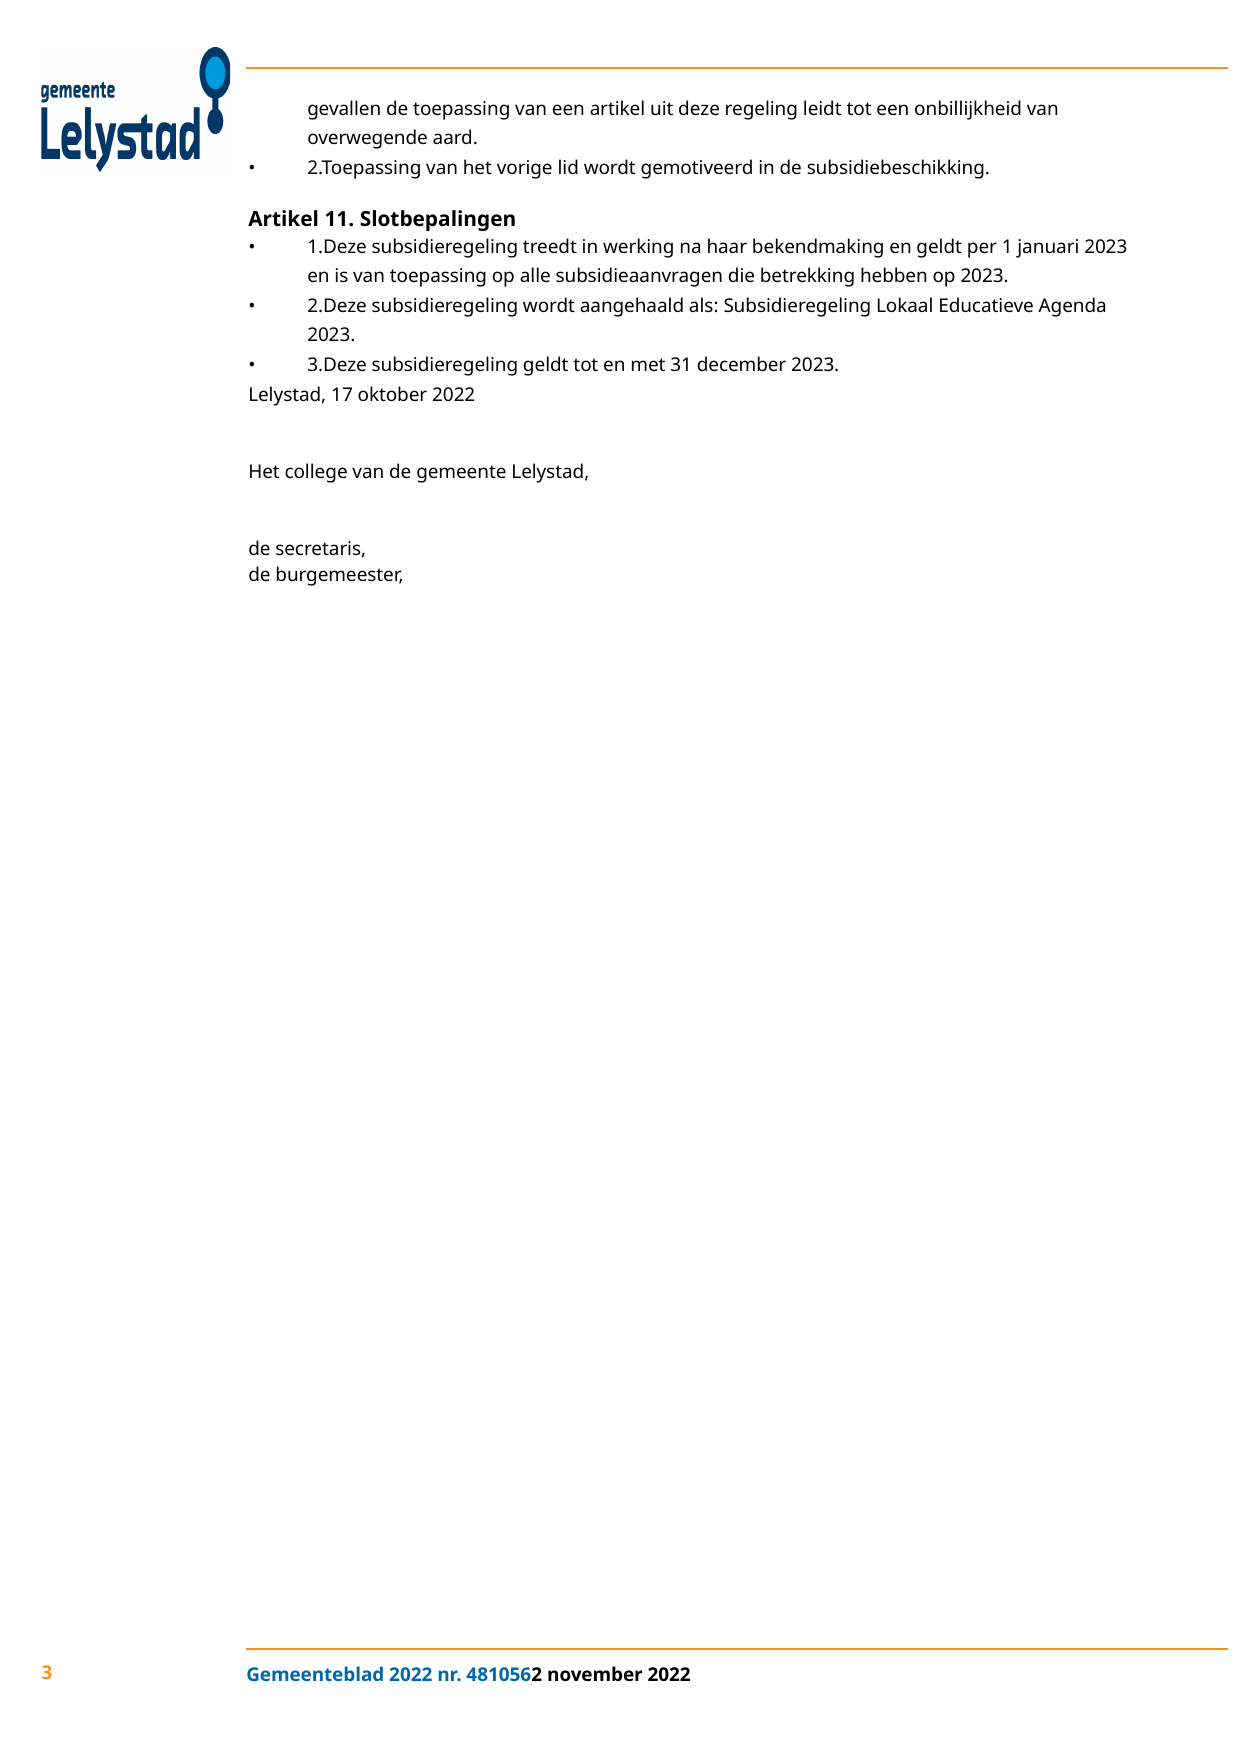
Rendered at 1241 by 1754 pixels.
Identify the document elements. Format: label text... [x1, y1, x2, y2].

list 2.Toepassing van het vorige lid wordt gemotiveerd in de subsidiebeschikking. [248, 154, 1152, 180]
text de secretaris, [248, 535, 1152, 561]
text de burgemeester, [248, 561, 1152, 587]
list 2.Deze subsidieregeling wordt aangehaald als: Subsidieregeling Lokaal Educatieve Agenda 2023. [248, 292, 1152, 347]
list 1.Deze subsidieregeling treedt in werking na haar bekendmaking en geldt per 1 januari 2023 en is van toepassing op alle subsidieaanvragen die betrekking hebben op 2023. [248, 233, 1152, 288]
list 3.Deze subsidieregeling geldt tot en met 31 december 2023. [248, 351, 1152, 377]
picture [41, 47, 231, 172]
list gevallen de toepassing van een artikel uit deze regeling leidt tot een onbillijkheid van overwegende aard. [248, 95, 1152, 150]
text Lelystad, 17 oktober 2022 [248, 381, 1152, 406]
text Artikel 11. Slotbepalingen [248, 204, 1152, 233]
text Het college van de gemeente Lelystad, [248, 458, 1152, 484]
